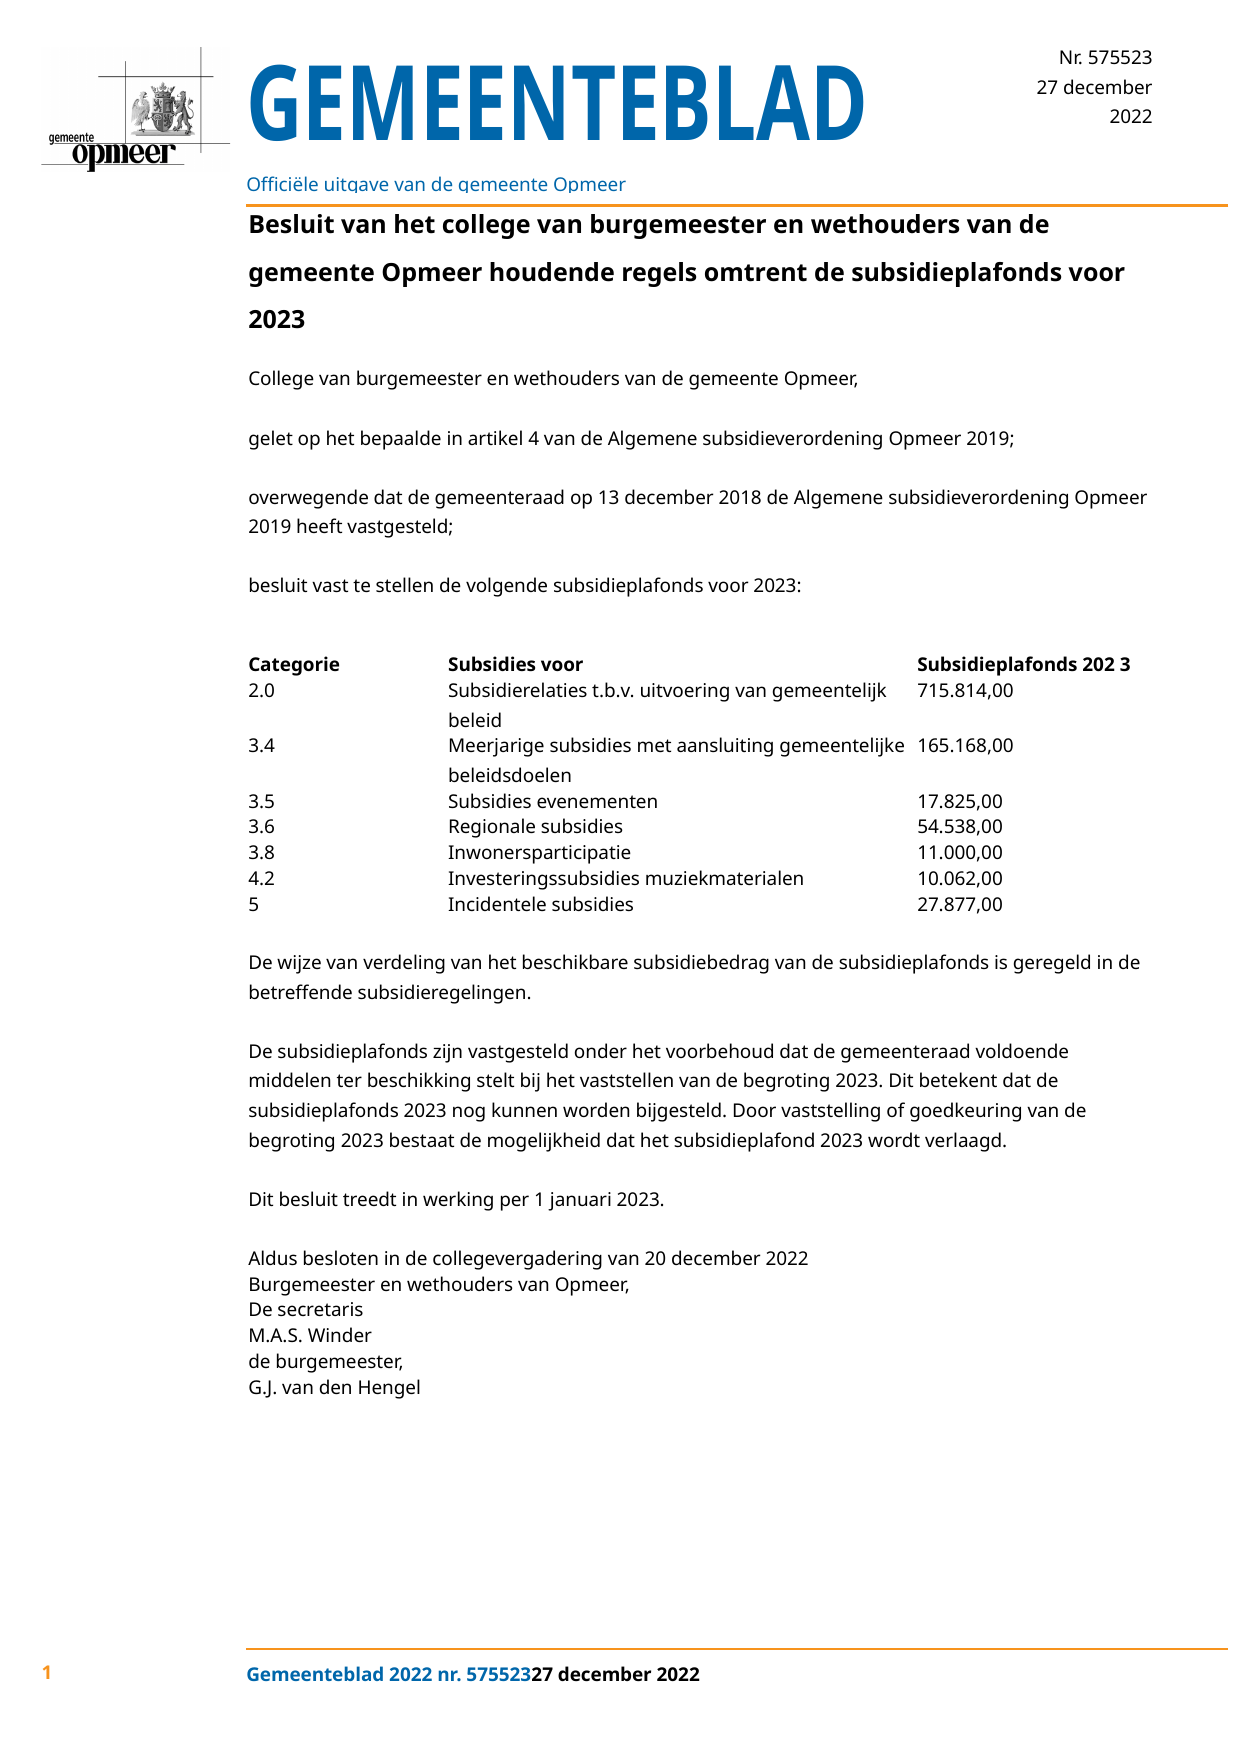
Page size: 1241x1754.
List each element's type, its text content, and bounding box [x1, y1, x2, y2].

table_cell 715.814,00 [917, 677, 1152, 733]
table_cell Investeringssubsidies muziekmaterialen [448, 865, 917, 891]
text besluit vast te stellen de volgende subsidieplafonds voor 2023: [248, 573, 1152, 598]
picture [41, 47, 231, 172]
table_cell Meerjarige subsidies met aansluiting gemeentelijke beleidsdoelen [448, 733, 917, 788]
text Besluit van het college van burgemeester en wethouders van de gemeente Opmeer houdende regels omtrent de subsidieplafonds voor 2023 [248, 207, 1152, 336]
text De wijze van verdeling van het beschikbare subsidiebedrag van de subsidieplafonds is geregeld in de betreffende subsidieregelingen. [248, 949, 1152, 1005]
text De subsidieplafonds zijn vastgesteld onder het voorbehoud dat de gemeenteraad voldoende middelen ter beschikking stelt bij het vaststellen van de begroting 2023. Dit betekent dat de subsidieplafonds 2023 nog kunnen worden bijgesteld. Door vaststelling of goedkeuring van de begroting 2023 bestaat de mogelijkheid dat het subsidieplafond 2023 wordt verlaagd. [248, 1038, 1152, 1153]
table_cell 3.6 [248, 814, 448, 839]
table_cell 2.0 [248, 677, 448, 733]
text de burgemeester, [248, 1348, 1152, 1374]
text overwegende dat de gemeenteraad op 13 december 2018 de Algemene subsidieverordening Opmeer 2019 heeft vastgesteld; [248, 484, 1152, 539]
table_cell 4.2 [248, 865, 448, 891]
text Burgemeester en wethouders van Opmeer, [248, 1271, 1152, 1297]
table_cell Regionale subsidies [448, 814, 917, 839]
table_cell Subsidierelaties t.b.v. uitvoering van gemeentelijk beleid [448, 677, 917, 733]
table_cell 27.877,00 [917, 891, 1152, 917]
text G.J. van den Hengel [248, 1374, 1152, 1399]
table_header Subsidies voor [448, 652, 917, 677]
table_cell 3.5 [248, 788, 448, 814]
table_cell Inwonersparticipatie [448, 839, 917, 865]
text M.A.S. Winder [248, 1322, 1152, 1348]
text De secretaris [248, 1297, 1152, 1322]
text Dit besluit treedt in werking per 1 januari 2023. [248, 1186, 1152, 1212]
text gelet op het bepaalde in artikel 4 van de Algemene subsidieverordening Opmeer 2019; [248, 425, 1152, 450]
table_cell Incidentele subsidies [448, 891, 917, 917]
table_cell 5 [248, 891, 448, 917]
table_header Subsidieplafonds 202 3 [917, 652, 1152, 677]
text Aldus besloten in de collegevergadering van 20 december 2022 [248, 1245, 1152, 1271]
table_cell Subsidies evenementen [448, 788, 917, 814]
table_cell 17.825,00 [917, 788, 1152, 814]
table_cell 10.062,00 [917, 865, 1152, 891]
table_cell 11.000,00 [917, 839, 1152, 865]
table_cell 165.168,00 [917, 733, 1152, 788]
table_header Categorie [248, 652, 448, 677]
table_cell 54.538,00 [917, 814, 1152, 839]
table_cell 3.4 [248, 733, 448, 788]
table_cell 3.8 [248, 839, 448, 865]
text College van burgemeester en wethouders van de gemeente Opmeer, [248, 366, 1152, 391]
